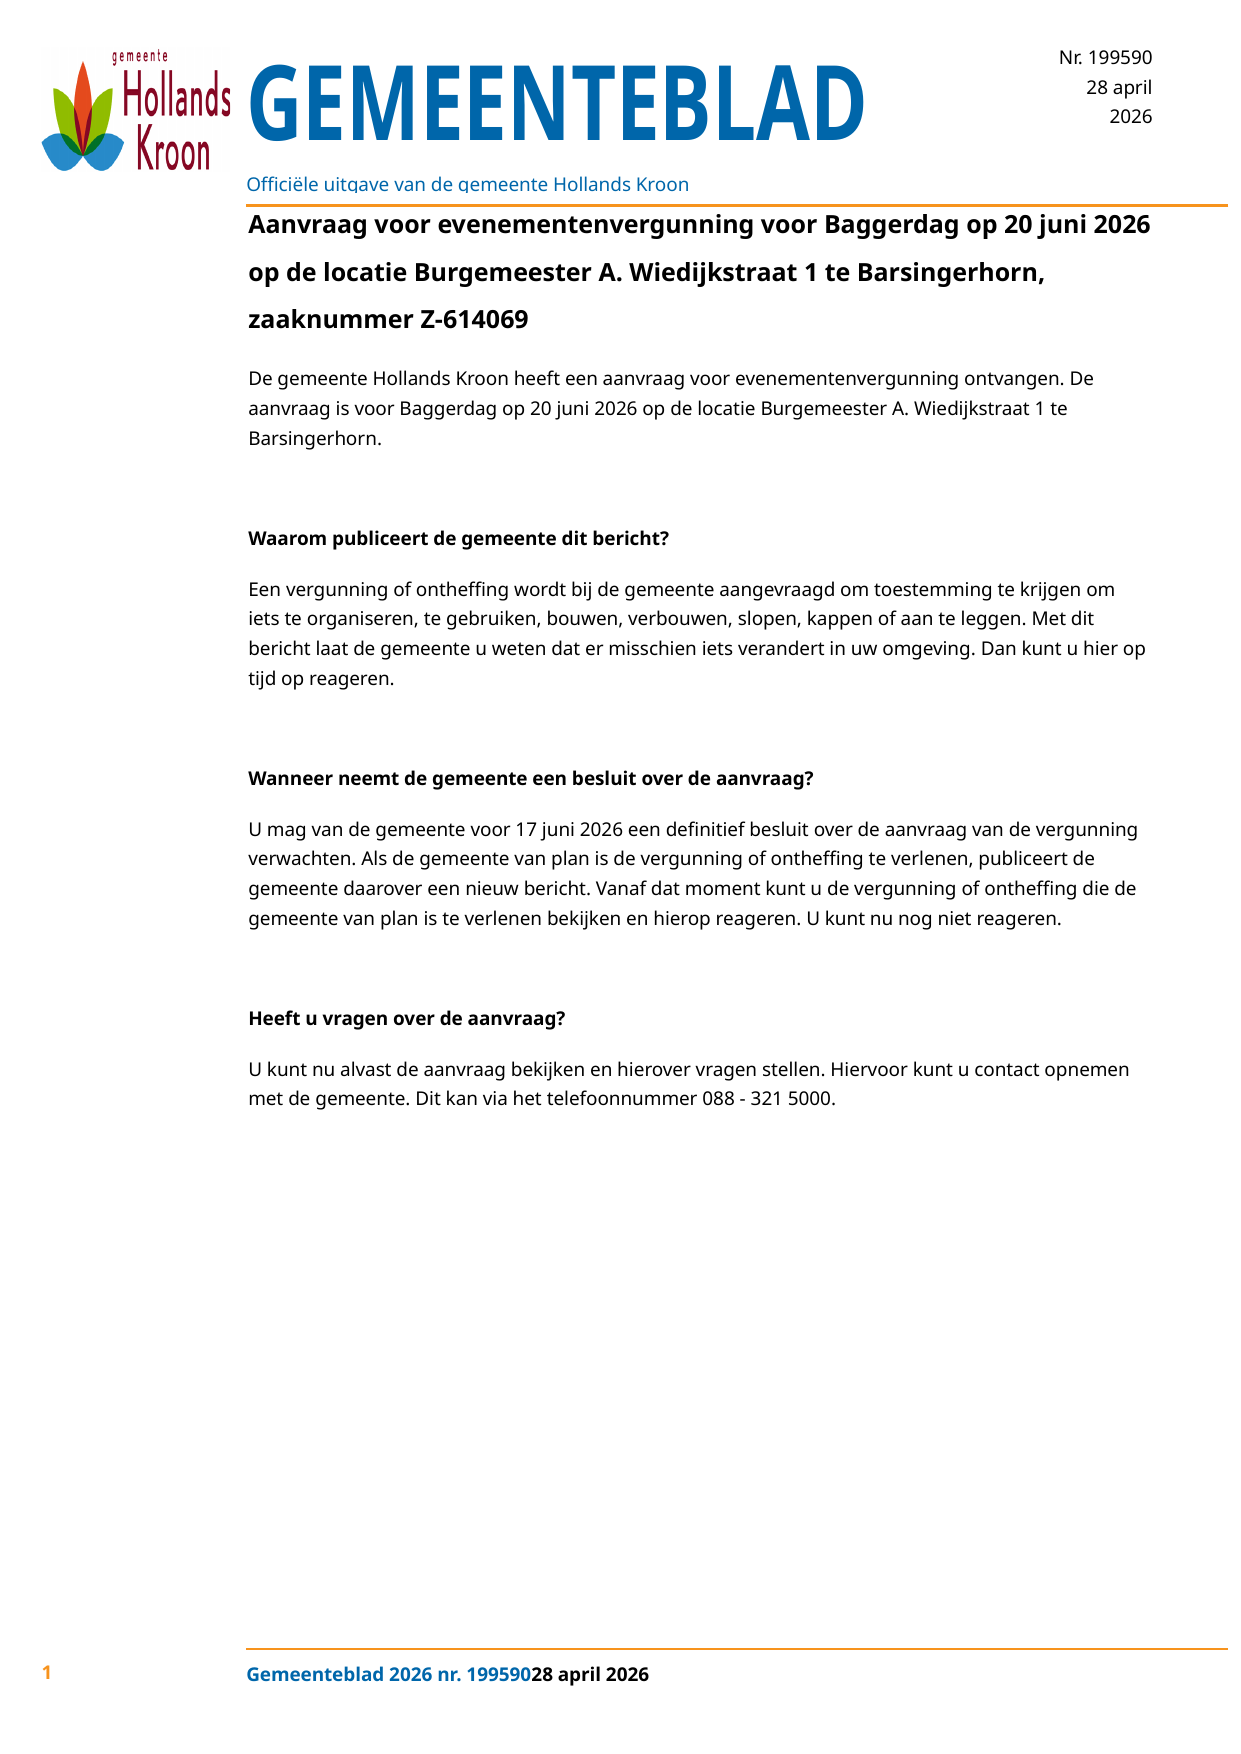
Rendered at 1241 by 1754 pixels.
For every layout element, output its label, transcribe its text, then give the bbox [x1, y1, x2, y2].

text Wanneer neemt de gemeente een besluit over de aanvraag? [248, 766, 1152, 791]
picture [41, 47, 231, 172]
text Aanvraag voor evenementenvergunning voor Baggerdag op 20 juni 2026 op de locatie Burgemeester A. Wiedijkstraat 1 te Barsingerhorn, zaaknummer Z-614069 [248, 207, 1152, 336]
text Heeft u vragen over de aanvraag? [248, 1006, 1152, 1031]
text Waarom publiceert de gemeente dit bericht? [248, 526, 1152, 551]
text Een vergunning of ontheffing wordt bij de gemeente aangevraagd om toestemming te krijgen om iets te organiseren, te gebruiken, bouwen, verbouwen, slopen, kappen of aan te leggen. Met dit bericht laat de gemeente u weten dat er misschien iets verandert in uw omgeving. Dan kunt u hier op tijd op reageren. [248, 576, 1152, 690]
text U mag van de gemeente voor 17 juni 2026 een definitief besluit over de aanvraag van de vergunning verwachten. Als de gemeente van plan is de vergunning of ontheffing te verlenen, publiceert de gemeente daarover een nieuw bericht. Vanaf dat moment kunt u de vergunning of ontheffing die de gemeente van plan is te verlenen bekijken en hierop reageren. U kunt nu nog niet reageren. [248, 816, 1152, 930]
text U kunt nu alvast de aanvraag bekijken en hierover vragen stellen. Hiervoor kunt u contact opnemen met de gemeente. Dit kan via het telefoonnummer 088 - 321 5000. [248, 1056, 1152, 1111]
text De gemeente Hollands Kroon heeft een aanvraag voor evenementenvergunning ontvangen. De aanvraag is voor Baggerdag op 20 juni 2026 op de locatie Burgemeester A. Wiedijkstraat 1 te Barsingerhorn. [248, 366, 1152, 450]
